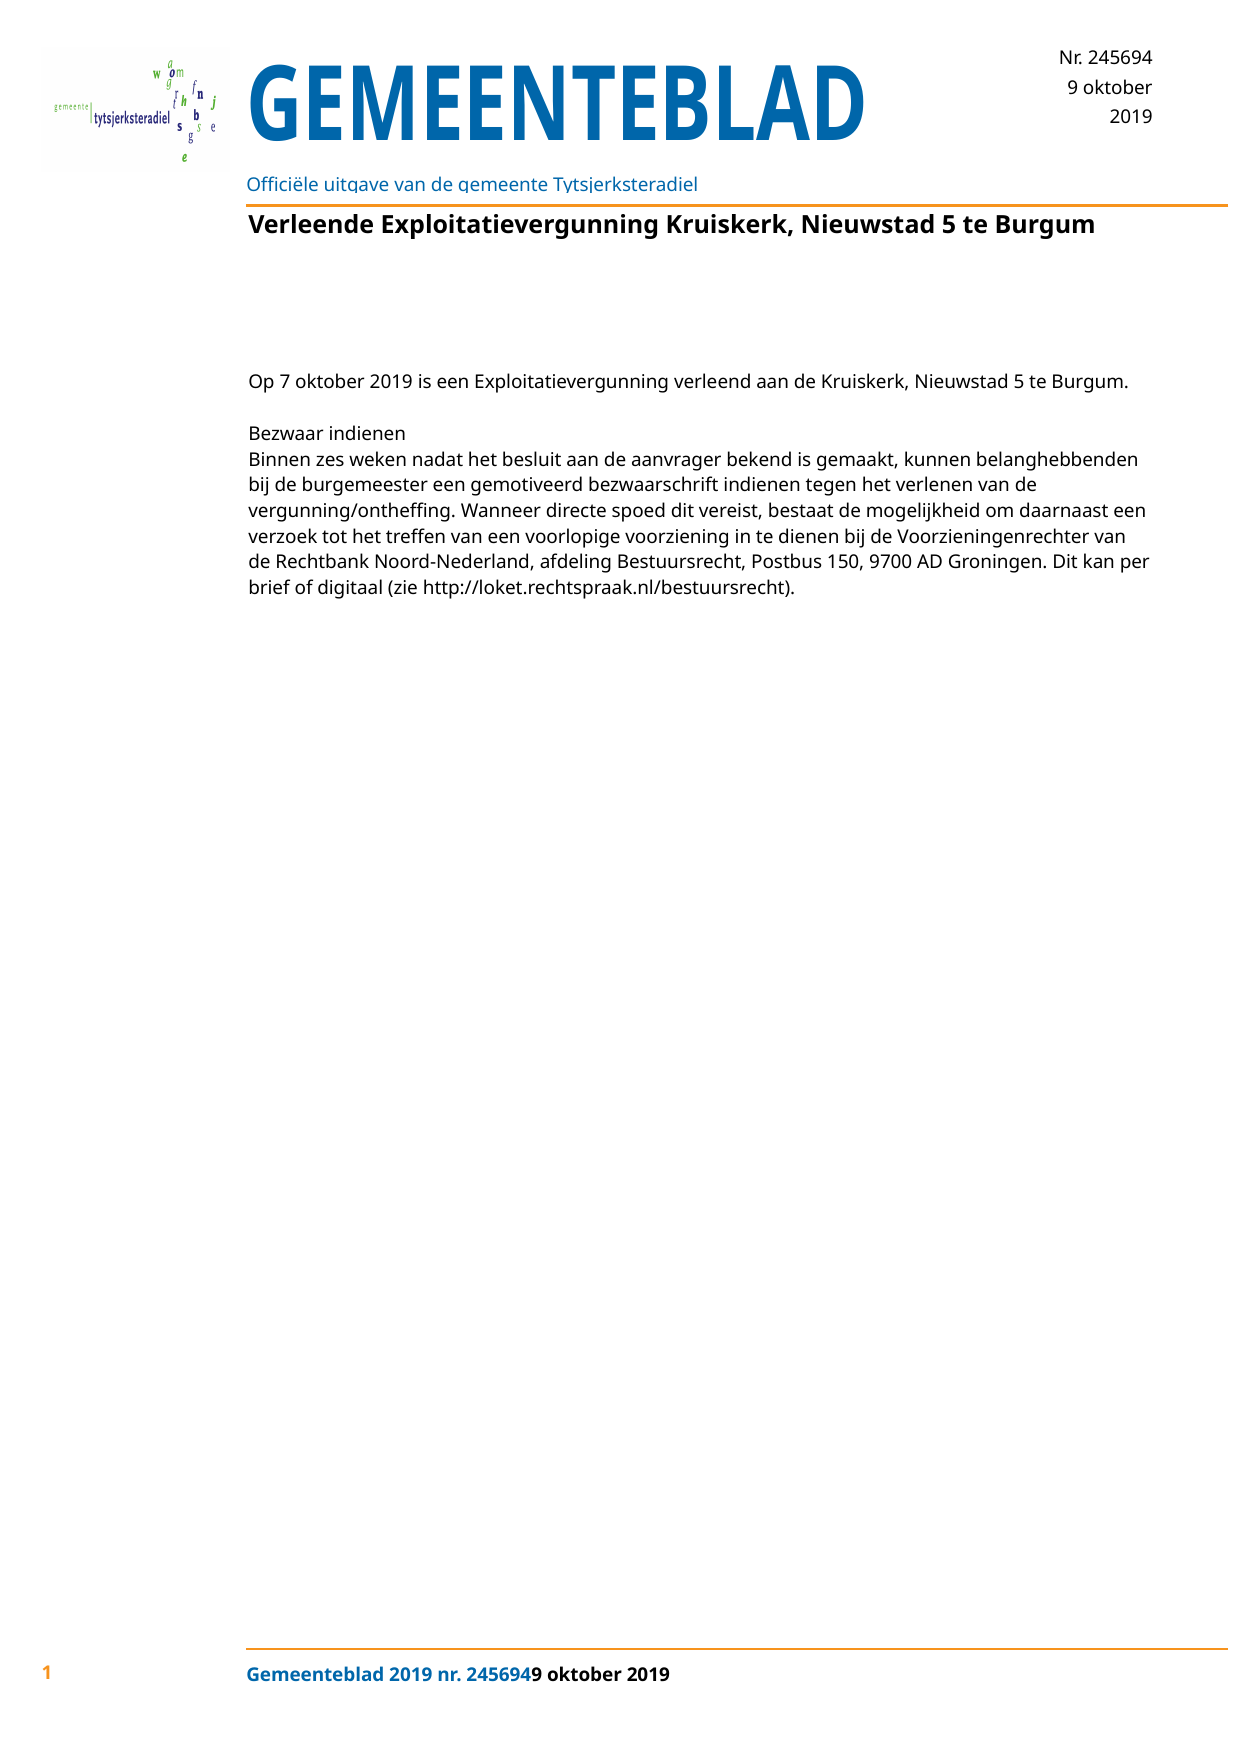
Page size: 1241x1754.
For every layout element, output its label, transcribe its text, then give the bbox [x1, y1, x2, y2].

text Op 7 oktober 2019 is een Exploitatievergunning verleend aan de Kruiskerk, Nieuwstad 5 te Burgum. [248, 368, 1152, 394]
text Verleende Exploitatievergunning Kruiskerk, Nieuwstad 5 te Burgum [248, 207, 1152, 241]
text Bezwaar indienen [248, 420, 1152, 446]
text Binnen zes weken nadat het besluit aan de aanvrager bekend is gemaakt, kunnen belanghebbenden bij de burgemeester een gemotiveerd bezwaarschrift indienen tegen het verlenen van de vergunning/ontheffing. Wanneer directe spoed dit vereist, bestaat de mogelijkheid om daarnaast een verzoek tot het treffen van een voorlopige voorziening in te dienen bij de Voorzieningenrechter van de Rechtbank Noord-Nederland, afdeling Bestuursrecht, Postbus 150, 9700 AD Groningen. Dit kan per brief of digitaal (zie http://loket.rechtspraak.nl/bestuursrecht). [248, 446, 1152, 600]
picture [41, 47, 231, 172]
